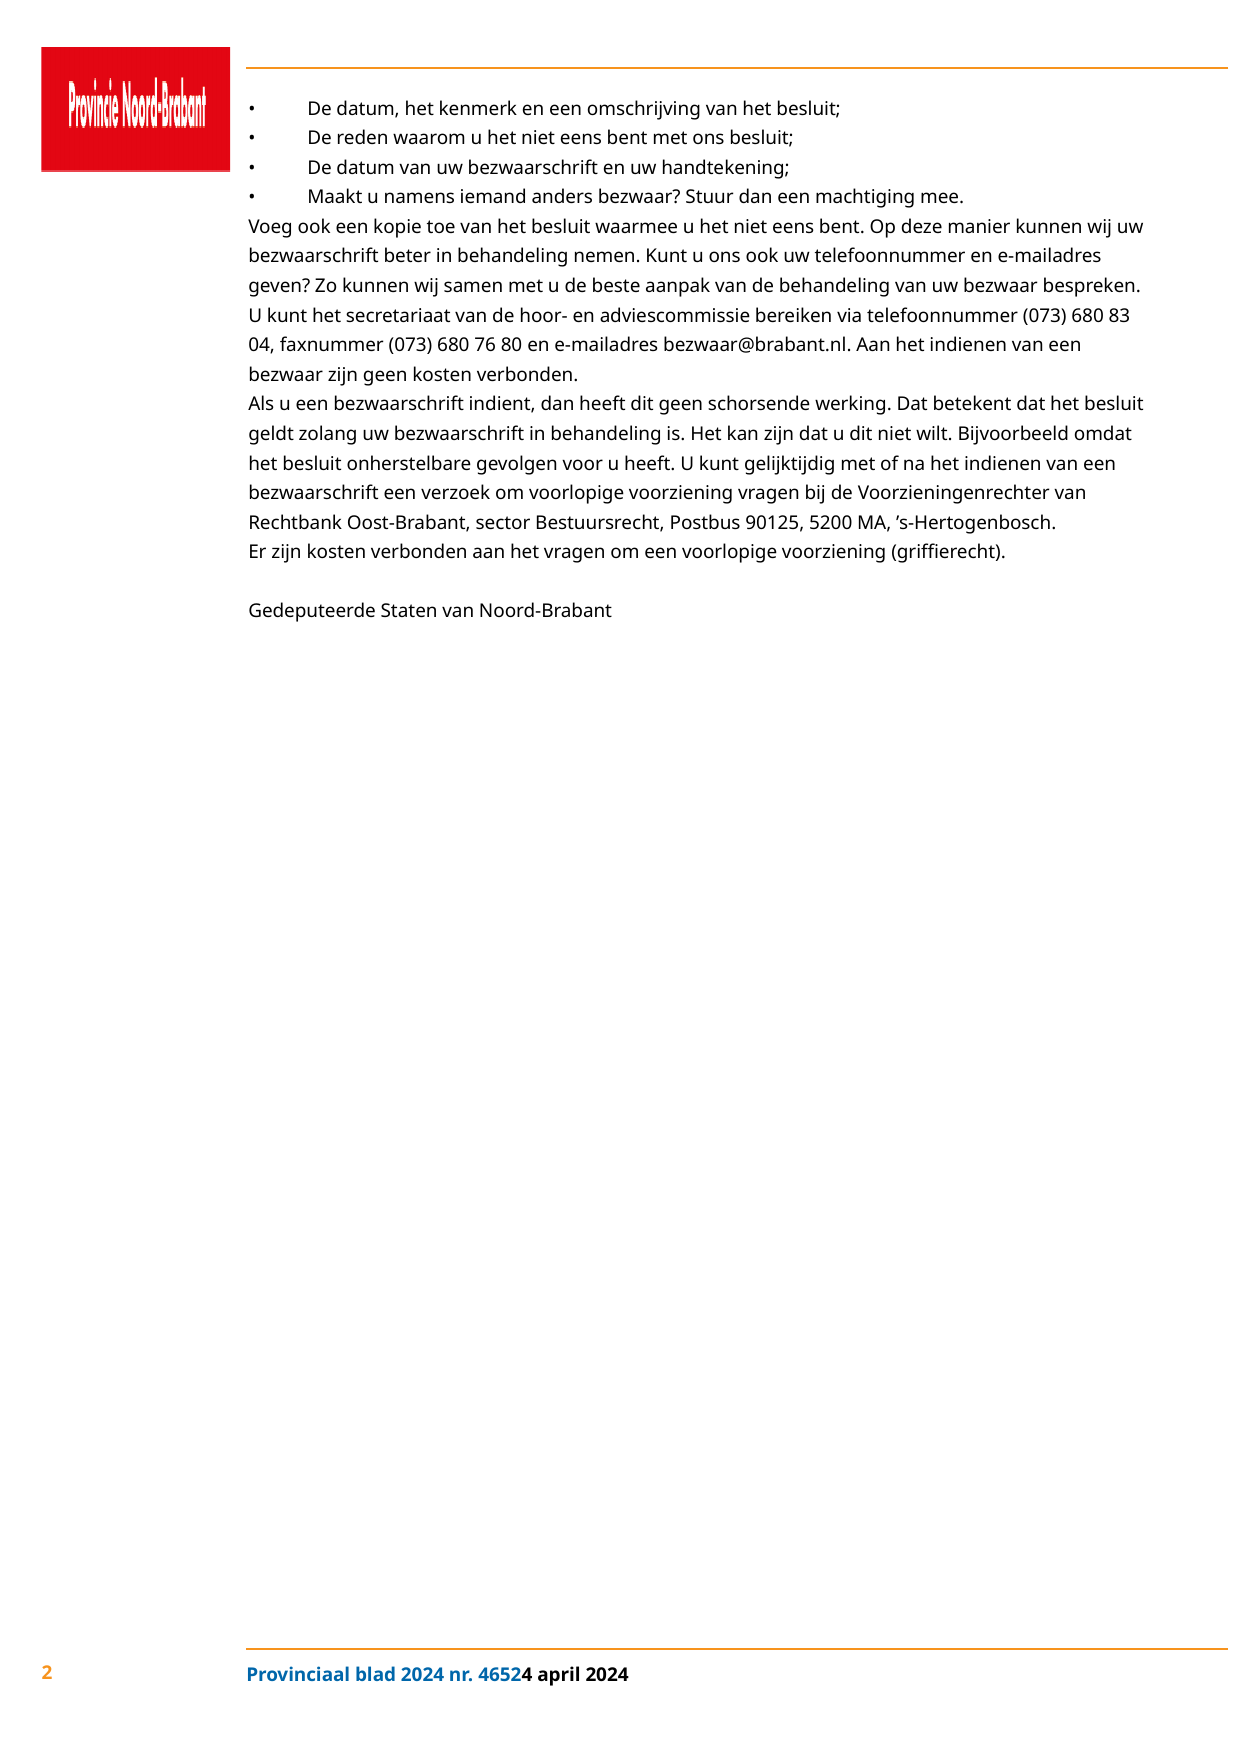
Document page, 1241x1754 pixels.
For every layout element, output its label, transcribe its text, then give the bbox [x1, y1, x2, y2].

list De datum van uw bezwaarschrift en uw handtekening; [248, 154, 1152, 180]
text Er zijn kosten verbonden aan het vragen om een voorlopige voorziening (griffierecht). [248, 538, 1152, 564]
list De datum, het kenmerk en een omschrijving van het besluit; [248, 95, 1152, 121]
text Gedeputeerde Staten van Noord-Brabant [248, 598, 1152, 623]
text Voeg ook een kopie toe van het besluit waarmee u het niet eens bent. Op deze manier kunnen wij uw bezwaarschrift beter in behandeling nemen. Kunt u ons ook uw telefoonnummer en e-mailadres geven? Zo kunnen wij samen met u de beste aanpak van de behandeling van uw bezwaar bespreken. U kunt het secretariaat van de hoor- en adviescommissie bereiken via telefoonnummer (073) 680 83 04, faxnummer (073) 680 76 80 en e-mailadres bezwaar@brabant.nl. Aan het indienen van een bezwaar zijn geen kosten verbonden. [248, 213, 1152, 387]
text Als u een bezwaarschrift indient, dan heeft dit geen schorsende werking. Dat betekent dat het besluit geldt zolang uw bezwaarschrift in behandeling is. Het kan zijn dat u dit niet wilt. Bijvoorbeeld omdat het besluit onherstelbare gevolgen voor u heeft. U kunt gelijktijdig met of na het indienen van een bezwaarschrift een verzoek om voorlopige voorziening vragen bij de Voorzieningenrechter van Rechtbank Oost-Brabant, sector Bestuursrecht, Postbus 90125, 5200 MA, ’s-Hertogenbosch. [248, 391, 1152, 535]
list Maakt u namens iemand anders bezwaar? Stuur dan een machtiging mee. [248, 183, 1152, 209]
list De reden waarom u het niet eens bent met ons besluit; [248, 124, 1152, 150]
picture [41, 47, 231, 172]
